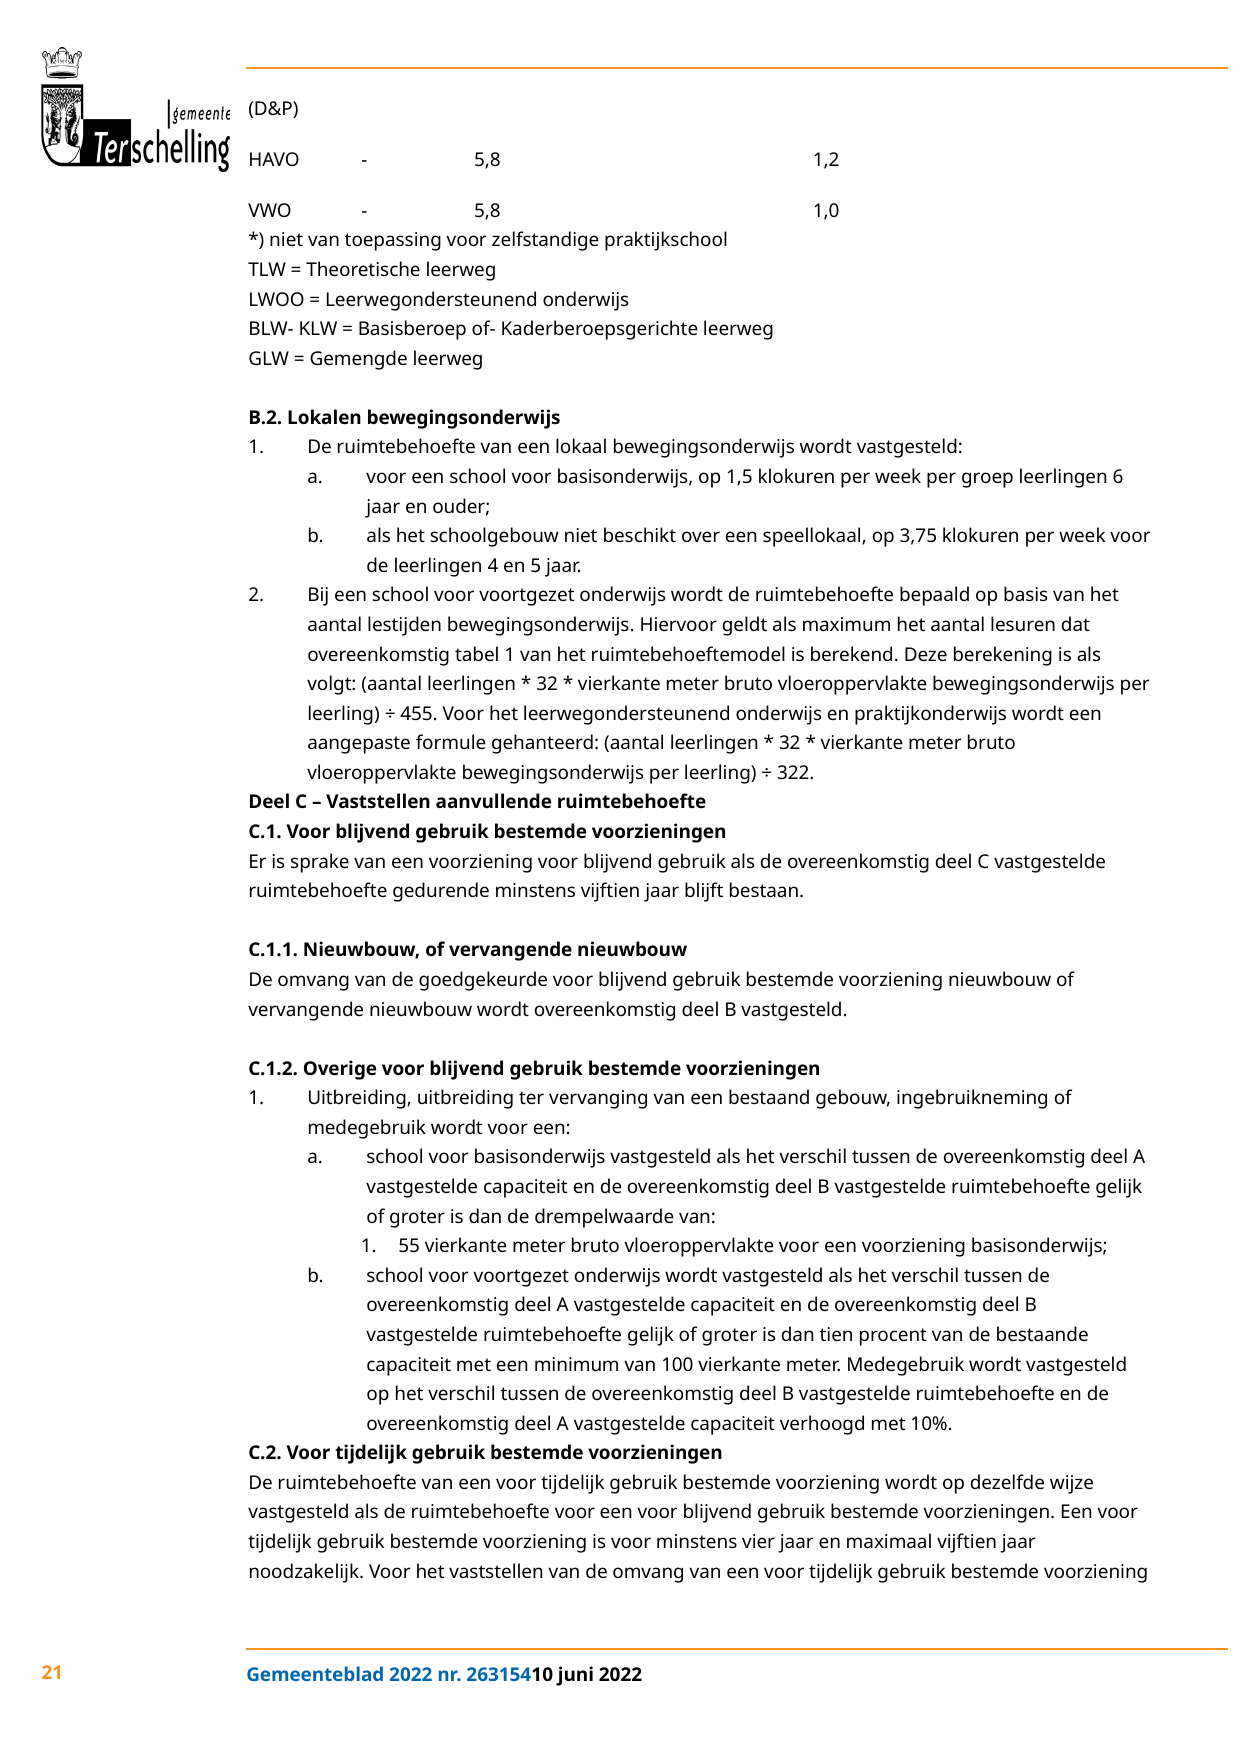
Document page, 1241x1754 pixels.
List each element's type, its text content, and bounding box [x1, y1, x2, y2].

list Uitbreiding, uitbreiding ter vervanging van een bestaand gebouw, ingebruikneming of medegebruik wordt voor een: [248, 1084, 1152, 1140]
table_cell [587, 121, 700, 146]
picture [41, 47, 231, 172]
text De omvang van de goedgekeurde voor blijvend gebruik bestemde voorziening nieuwbouw of vervangende nieuwbouw wordt overeenkomstig deel B vastgesteld. [248, 966, 1152, 1022]
table_cell [248, 172, 361, 198]
text Er is sprake van een voorziening voor blijvend gebruik als de overeenkomstig deel C vastgestelde ruimtebehoefte gedurende minstens vijftien jaar blijft bestaan. [248, 848, 1152, 903]
text TLW = Theoretische leerweg [248, 256, 1152, 282]
table_cell [474, 95, 587, 121]
table_cell [813, 172, 926, 198]
table_cell [813, 95, 926, 121]
text C.1.1. Nieuwbouw, of vervangende nieuwbouw [248, 937, 1152, 962]
list school voor voortgezet onderwijs wordt vastgesteld als het verschil tussen de overeenkomstig deel A vastgestelde capaciteit en de overeenkomstig deel B vastgestelde ruimtebehoefte gelijk of groter is dan tien procent van de bestaande capaciteit met een minimum van 100 vierkante meter. Medegebruik wordt vastgesteld op het verschil tussen de overeenkomstig deel B vastgestelde ruimtebehoefte en de overeenkomstig deel A vastgestelde capaciteit verhoogd met 10%. [307, 1262, 1152, 1436]
table_cell [926, 95, 1152, 121]
table_cell (D&P) [248, 95, 361, 121]
table_cell [248, 121, 361, 146]
table_cell [587, 95, 700, 121]
table_cell [813, 121, 926, 146]
table_cell [926, 172, 1152, 198]
list 55 vierkante meter bruto vloeroppervlakte voor een voorziening basisonderwijs; [361, 1232, 1152, 1258]
list voor een school voor basisonderwijs, op 1,5 klokuren per week per groep leerlingen 6 jaar en ouder; [307, 463, 1152, 519]
text C.1.2. Overige voor blijvend gebruik bestemde voorzieningen [248, 1055, 1152, 1081]
list als het schoolgebouw niet beschikt over een speellokaal, op 3,75 klokuren per week voor de leerlingen 4 en 5 jaar. [307, 522, 1152, 578]
table_cell 1,0 [813, 198, 1152, 223]
table_cell [926, 121, 1152, 146]
table_cell [474, 172, 587, 198]
table_cell [700, 95, 813, 121]
text *) niet van toepassing voor zelfstandige praktijkschool [248, 227, 1152, 252]
text C.2. Voor tijdelijk gebruik bestemde voorzieningen [248, 1439, 1152, 1465]
table_cell [700, 172, 813, 198]
table_cell - [361, 146, 474, 172]
table_cell [361, 121, 474, 146]
text B.2. Lokalen bewegingsonderwijs [248, 404, 1152, 430]
table_cell VWO [248, 198, 361, 223]
text LWOO = Leerwegondersteunend onderwijs [248, 286, 1152, 312]
list De ruimtebehoefte van een lokaal bewegingsonderwijs wordt vastgesteld: [248, 434, 1152, 459]
list Bij een school voor voortgezet onderwijs wordt de ruimtebehoefte bepaald op basis van het aantal lestijden bewegingsonderwijs. Hiervoor geldt als maximum het aantal lesuren dat overeenkomstig tabel 1 van het ruimtebehoeftemodel is berekend. Deze berekening is als volgt: (aantal leerlingen * 32 * vierkante meter bruto vloeroppervlakte bewegingsonderwijs per leerling) ÷ 455. Voor het leerwegondersteunend onderwijs en praktijkonderwijs wordt een aangepaste formule gehanteerd: (aantal leerlingen * 32 * vierkante meter bruto vloeroppervlakte bewegingsonderwijs per leerling) ÷ 322. [248, 582, 1152, 785]
table_cell [361, 172, 474, 198]
table_cell - [361, 198, 474, 223]
table_cell [587, 172, 700, 198]
table_cell 5,8 [474, 198, 813, 223]
table_cell [700, 121, 813, 146]
text Deel C – Vaststellen aanvullende ruimtebehoefte [248, 789, 1152, 814]
table_cell 5,8 [474, 146, 813, 172]
text GLW = Gemengde leerweg [248, 345, 1152, 371]
table_cell HAVO [248, 146, 361, 172]
table_cell [361, 95, 474, 121]
table_cell [474, 121, 587, 146]
list school voor basisonderwijs vastgesteld als het verschil tussen de overeenkomstig deel A vastgestelde capaciteit en de overeenkomstig deel B vastgestelde ruimtebehoefte gelijk of groter is dan de drempelwaarde van: [307, 1144, 1152, 1229]
table_cell 1,2 [813, 146, 1152, 172]
text BLW- KLW = Basisberoep of- Kaderberoepsgerichte leerweg [248, 315, 1152, 341]
text De ruimtebehoefte van een voor tijdelijk gebruik bestemde voorziening wordt op dezelfde wijze vastgesteld als de ruimtebehoefte voor een voor blijvend gebruik bestemde voorzieningen. Een voor tijdelijk gebruik bestemde voorziening is voor minstens vier jaar en maximaal vijftien jaar noodzakelijk. Voor het vaststellen van de omvang van een voor tijdelijk gebruik bestemde voorziening [248, 1469, 1152, 1584]
text C.1. Voor blijvend gebruik bestemde voorzieningen [248, 818, 1152, 844]
